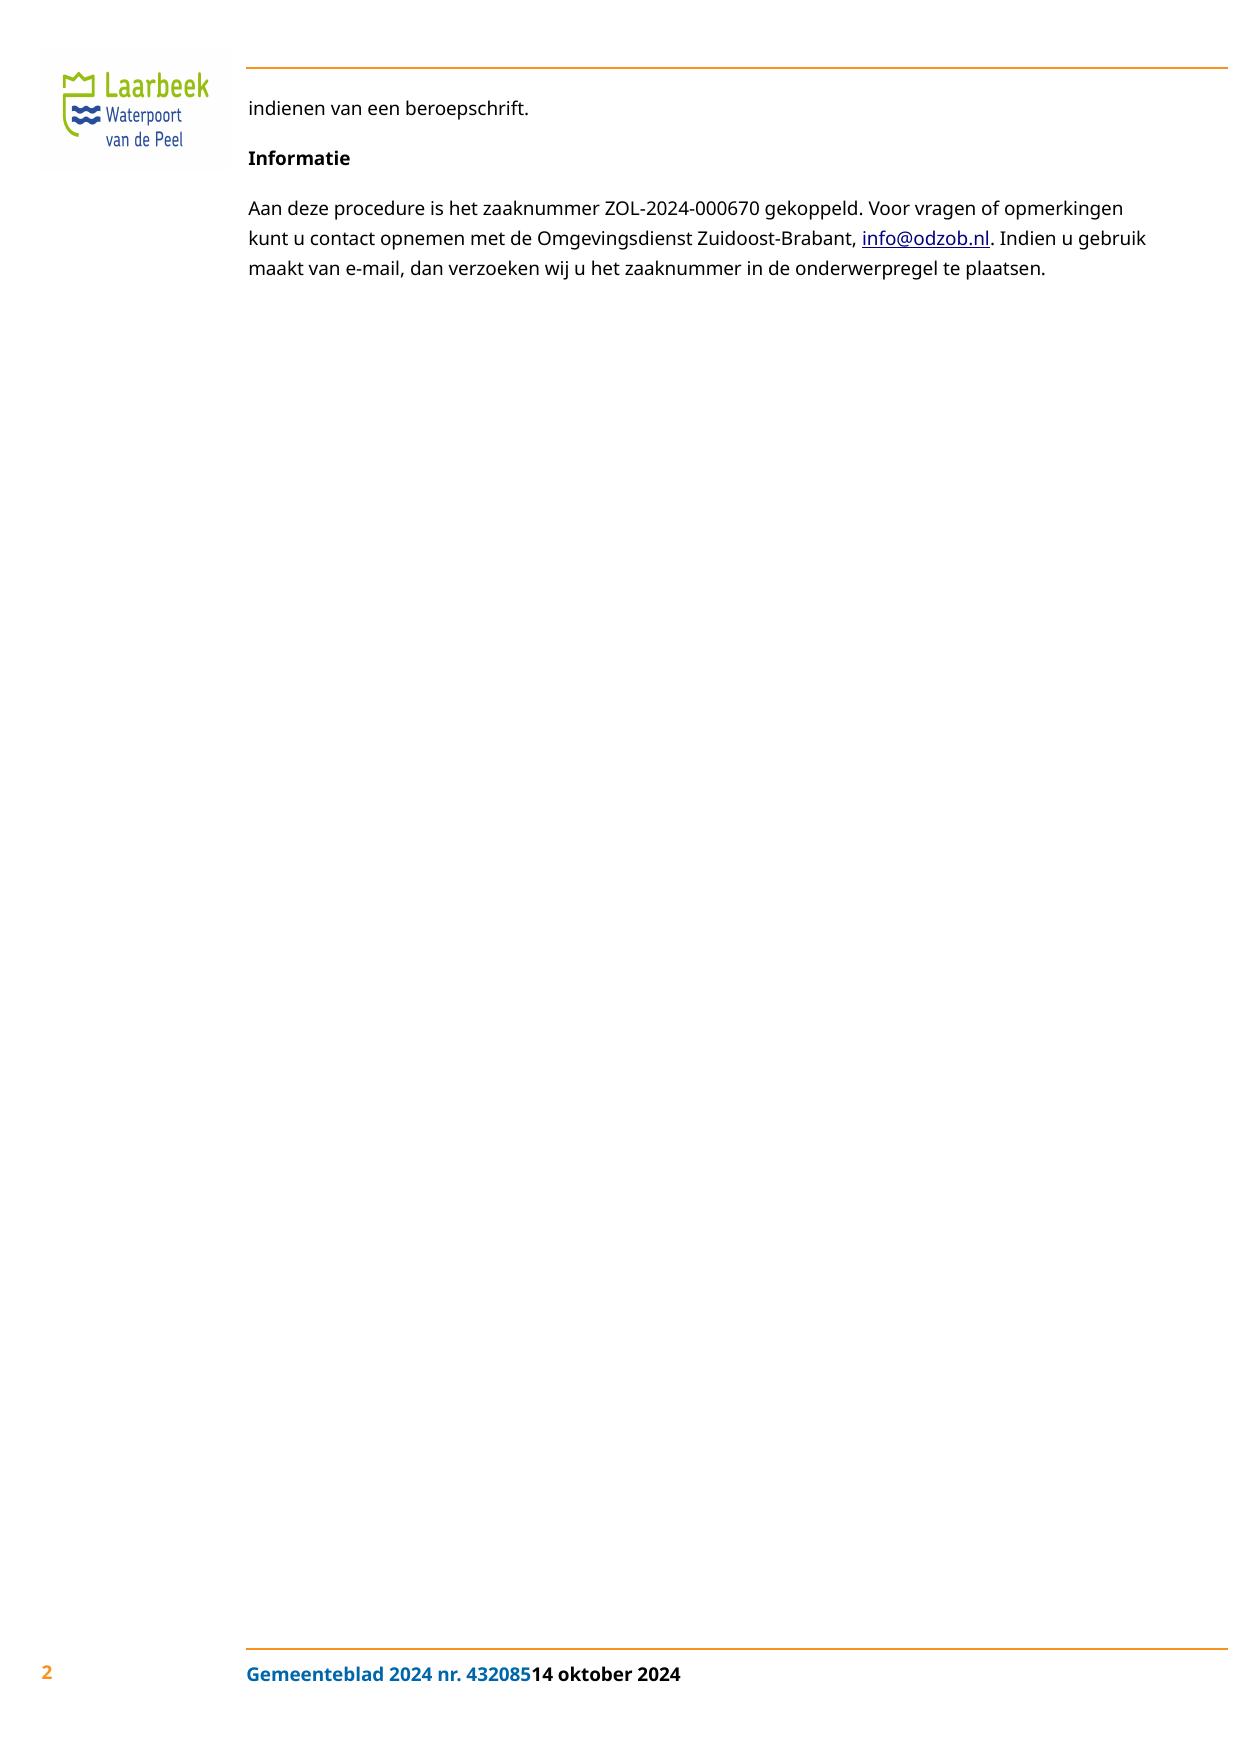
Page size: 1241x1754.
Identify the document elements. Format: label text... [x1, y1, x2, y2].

text indienen van een beroepschrift. [248, 95, 1152, 121]
text Aan deze procedure is het zaaknummer ZOL-2024-000670 gekoppeld. Voor vragen of opmerkingen kunt u contact opnemen met de Omgevingsdienst Zuidoost-Brabant, info@odzob.nl. Indien u gebruik maakt van e-mail, dan verzoeken wij u het zaaknummer in de onderwerpregel te plaatsen. [248, 196, 1152, 281]
text Informatie [248, 145, 1152, 171]
picture [41, 47, 231, 172]
